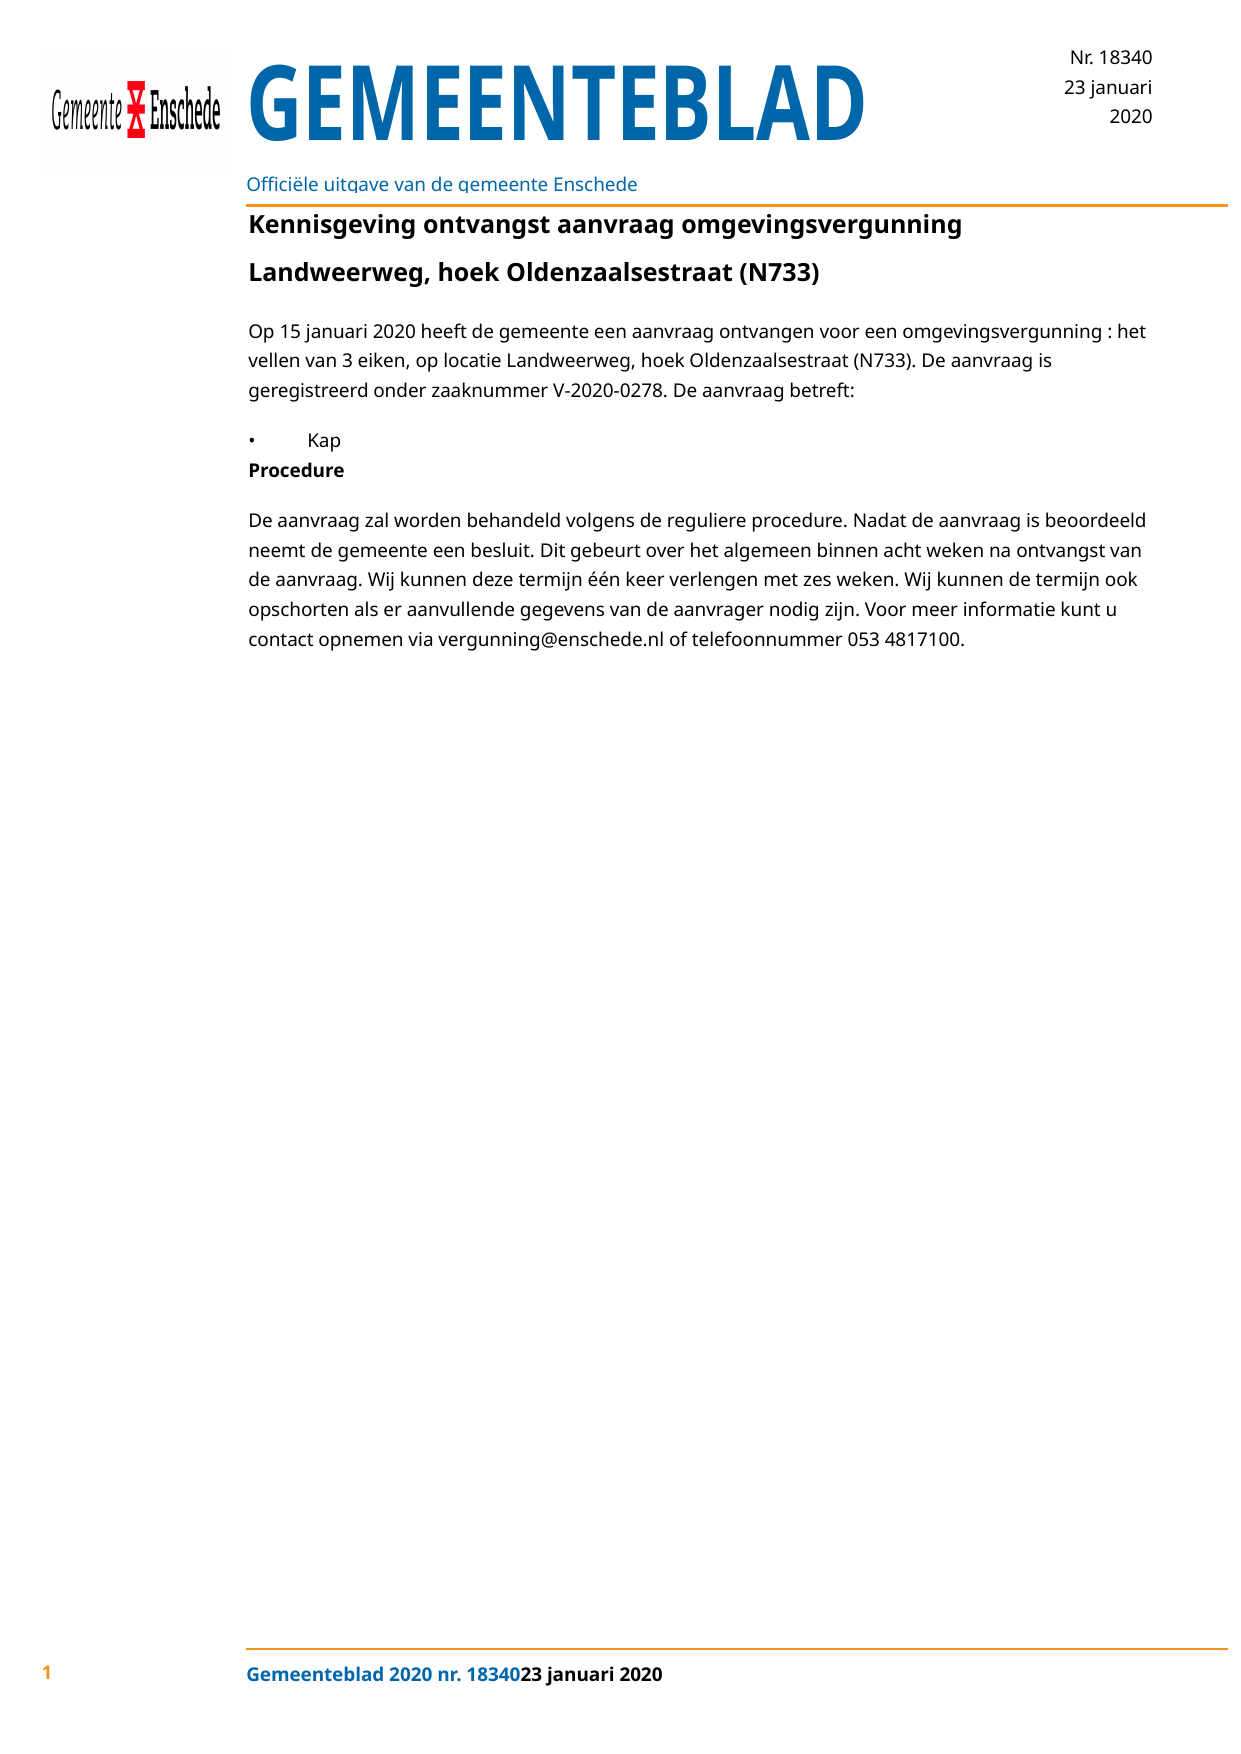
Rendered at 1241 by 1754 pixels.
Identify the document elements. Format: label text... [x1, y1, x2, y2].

picture [41, 47, 231, 172]
list Kap [248, 427, 1152, 453]
text Kennisgeving ontvangst aanvraag omgevingsvergunning Landweerweg, hoek Oldenzaalsestraat (N733) [248, 207, 1152, 288]
text Procedure [248, 457, 1152, 483]
text Op 15 januari 2020 heeft de gemeente een aanvraag ontvangen voor een omgevingsvergunning : het vellen van 3 eiken, op locatie Landweerweg, hoek Oldenzaalsestraat (N733). De aanvraag is geregistreerd onder zaaknummer V-2020-0278. De aanvraag betreft: [248, 318, 1152, 403]
text De aanvraag zal worden behandeld volgens de reguliere procedure. Nadat de aanvraag is beoordeeld neemt de gemeente een besluit. Dit gebeurt over het algemeen binnen acht weken na ontvangst van de aanvraag. Wij kunnen deze termijn één keer verlengen met zes weken. Wij kunnen de termijn ook opschorten als er aanvullende gegevens van de aanvrager nodig zijn. Voor meer informatie kunt u contact opnemen via vergunning@enschede.nl of telefoonnummer 053 4817100. [248, 507, 1152, 652]
